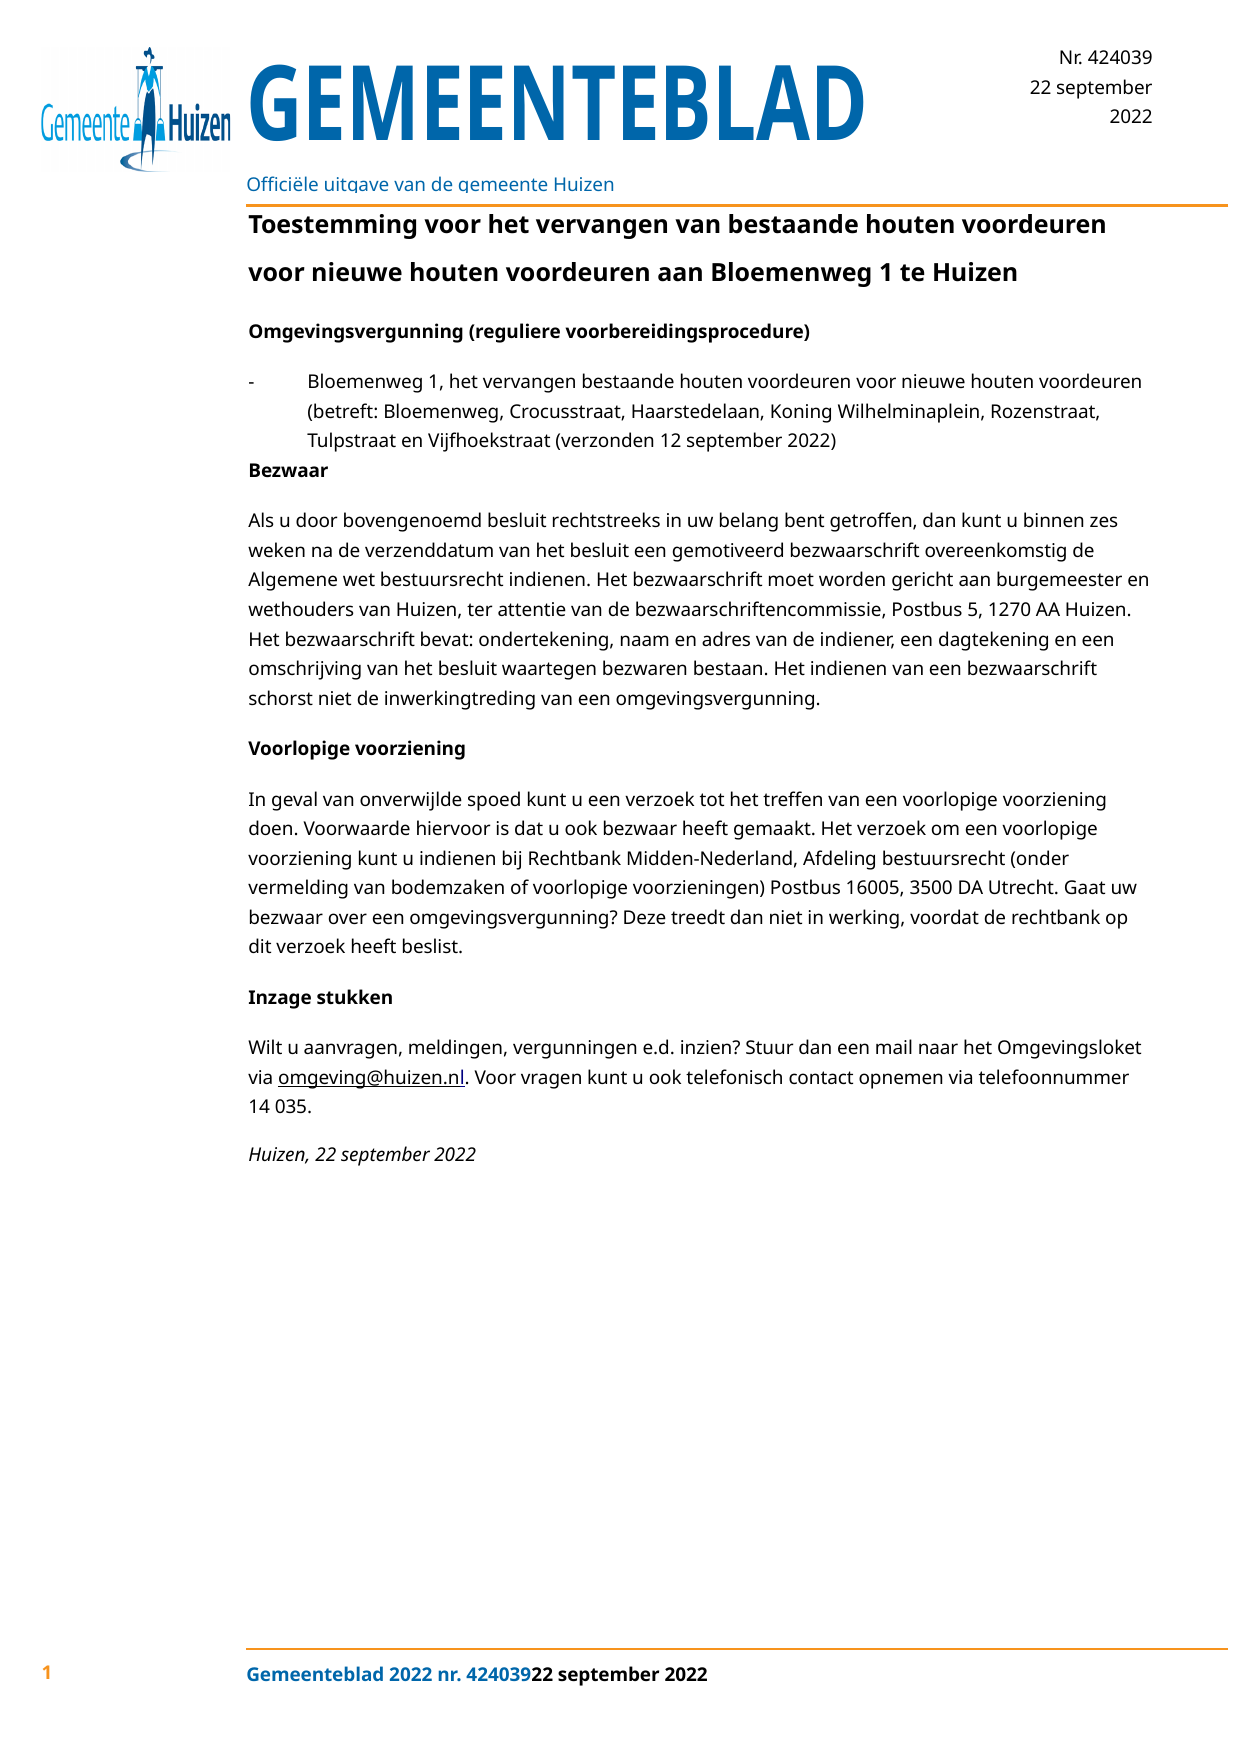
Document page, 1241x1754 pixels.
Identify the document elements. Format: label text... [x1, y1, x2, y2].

text Omgevingsvergunning (reguliere voorbereidingsprocedure) [248, 318, 1152, 344]
picture [41, 47, 231, 172]
text Als u door bovengenoemd besluit rechtstreeks in uw belang bent getroffen, dan kunt u binnen zes weken na de verzenddatum van het besluit een gemotiveerd bezwaarschrift overeenkomstig de Algemene wet bestuursrecht indienen. Het bezwaarschrift moet worden gericht aan burgemeester en wethouders van Huizen, ter attentie van de bezwaarschriftencommissie, Postbus 5, 1270 AA Huizen. Het bezwaarschrift bevat: ondertekening, naam en adres van de indiener, een dagtekening en een omschrijving van het besluit waartegen bezwaren bestaan. Het indienen van een bezwaarschrift schorst niet de inwerkingtreding van een omgevingsvergunning. [248, 507, 1152, 711]
text Huizen, 22 september 2022 [248, 1142, 1152, 1167]
list Bloemenweg 1, het vervangen bestaande houten voordeuren voor nieuwe houten voordeuren (betreft: Bloemenweg, Crocusstraat, Haarstedelaan, Koning Wilhelminaplein, Rozenstraat, Tulpstraat en Vijfhoekstraat (verzonden 12 september 2022) [248, 368, 1152, 453]
text Toestemming voor het vervangen van bestaande houten voordeuren voor nieuwe houten voordeuren aan Bloemenweg 1 te Huizen [248, 207, 1152, 288]
text Bezwaar [248, 457, 1152, 483]
text Voorlopige voorziening [248, 735, 1152, 761]
text Inzage stukken [248, 984, 1152, 1010]
text In geval van onverwijlde spoed kunt u een verzoek tot het treffen van een voorlopige voorziening doen. Voorwaarde hiervoor is dat u ook bezwaar heeft gemaakt. Het verzoek om een voorlopige voorziening kunt u indienen bij Rechtbank Midden-Nederland, Afdeling bestuursrecht (onder vermelding van bodemzaken of voorlopige voorzieningen) Postbus 16005, 3500 DA Utrecht. Gaat uw bezwaar over een omgevingsvergunning? Deze treedt dan niet in werking, voordat de rechtbank op dit verzoek heeft beslist. [248, 786, 1152, 959]
text Wilt u aanvragen, meldingen, vergunningen e.d. inzien? Stuur dan een mail naar het Omgevingsloket via omgeving@huizen.nl. Voor vragen kunt u ook telefonisch contact opnemen via telefoonnummer 14 035. [248, 1034, 1152, 1119]
